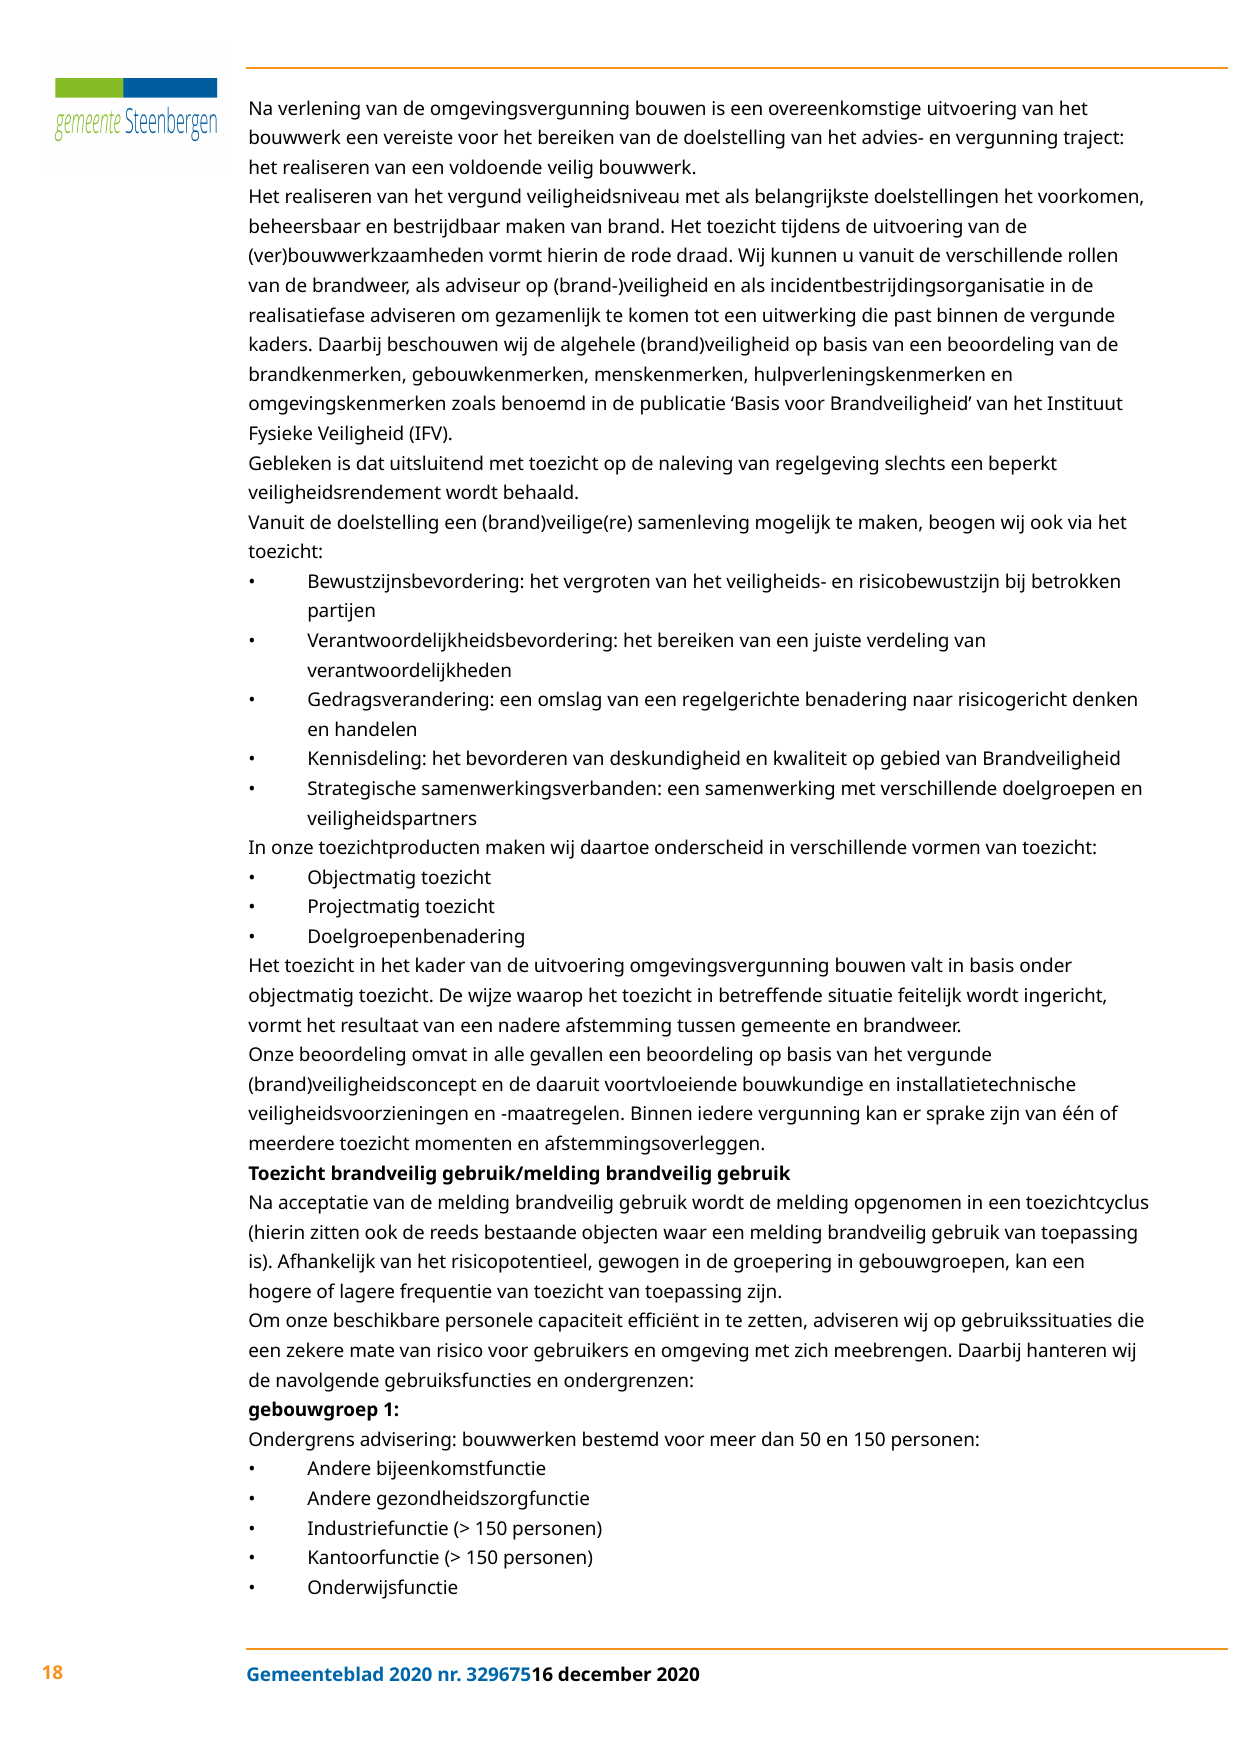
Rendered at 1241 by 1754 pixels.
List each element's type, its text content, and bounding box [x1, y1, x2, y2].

list Industriefunctie (> 150 personen) [248, 1515, 1152, 1541]
list Verantwoordelijkheidsbevordering: het bereiken van een juiste verdeling van verantwoordelijkheden [248, 627, 1152, 683]
list Kennisdeling: het bevorderen van deskundigheid en kwaliteit op gebied van Brandveiligheid [248, 746, 1152, 771]
picture [41, 47, 231, 172]
text Ondergrens advisering: bouwwerken bestemd voor meer dan 50 en 150 personen: [248, 1426, 1152, 1452]
text Gebleken is dat uitsluitend met toezicht op de naleving van regelgeving slechts een beperkt veiligheidsrendement wordt behaald. [248, 450, 1152, 505]
text Het realiseren van het vergund veiligheidsniveau met als belangrijkste doelstellingen het voorkomen, beheersbaar en bestrijdbaar maken van brand. Het toezicht tijdens de uitvoering van de (ver)bouwwerkzaamheden vormt hierin de rode draad. Wij kunnen u vanuit de verschillende rollen van de brandweer, als adviseur op (brand-)veiligheid en als incidentbestrijdingsorganisatie in de realisatiefase adviseren om gezamenlijk te komen tot een uitwerking die past binnen de vergunde kaders. Daarbij beschouwen wij de algehele (brand)veiligheid op basis van een beoordeling van de brandkenmerken, gebouwkenmerken, menskenmerken, hulpverleningskenmerken en omgevingskenmerken zoals benoemd in de publicatie ‘Basis voor Brandveiligheid’ van het Instituut Fysieke Veiligheid (IFV). [248, 183, 1152, 446]
text Toezicht brandveilig gebruik/melding brandveilig gebruik [248, 1160, 1152, 1186]
text Vanuit de doelstelling een (brand)veilige(re) samenleving mogelijk te maken, beogen wij ook via het toezicht: [248, 509, 1152, 564]
list Projectmatig toezicht [248, 893, 1152, 919]
text In onze toezichtproducten maken wij daartoe onderscheid in verschillende vormen van toezicht: [248, 834, 1152, 860]
text gebouwgroep 1: [248, 1396, 1152, 1422]
list Onderwijsfunctie [248, 1574, 1152, 1600]
text Onze beoordeling omvat in alle gevallen een beoordeling op basis van het vergunde (brand)veiligheidsconcept en de daaruit voortvloeiende bouwkundige en installatietechnische veiligheidsvoorzieningen en -maatregelen. Binnen iedere vergunning kan er sprake zijn van één of meerdere toezicht momenten en afstemmingsoverleggen. [248, 1041, 1152, 1156]
list Strategische samenwerkingsverbanden: een samenwerking met verschillende doelgroepen en veiligheidspartners [248, 775, 1152, 831]
list Doelgroepenbenadering [248, 923, 1152, 949]
text Na verlening van de omgevingsvergunning bouwen is een overeenkomstige uitvoering van het bouwwerk een vereiste voor het bereiken van de doelstelling van het advies- en vergunning traject: het realiseren van een voldoende veilig bouwwerk. [248, 95, 1152, 180]
text Om onze beschikbare personele capaciteit efficiënt in te zetten, adviseren wij op gebruikssituaties die een zekere mate van risico voor gebruikers en omgeving met zich meebrengen. Daarbij hanteren wij de navolgende gebruiksfuncties en ondergrenzen: [248, 1308, 1152, 1393]
list Kantoorfunctie (> 150 personen) [248, 1544, 1152, 1570]
list Objectmatig toezicht [248, 864, 1152, 890]
list Andere bijeenkomstfunctie [248, 1456, 1152, 1481]
list Andere gezondheidszorgfunctie [248, 1485, 1152, 1511]
text Na acceptatie van de melding brandveilig gebruik wordt de melding opgenomen in een toezichtcyclus (hierin zitten ook de reeds bestaande objecten waar een melding brandveilig gebruik van toepassing is). Afhankelijk van het risicopotentieel, gewogen in de groepering in gebouwgroepen, kan een hogere of lagere frequentie van toezicht van toepassing zijn. [248, 1189, 1152, 1304]
list Gedragsverandering: een omslag van een regelgerichte benadering naar risicogericht denken en handelen [248, 686, 1152, 742]
list Bewustzijnsbevordering: het vergroten van het veiligheids- en risicobewustzijn bij betrokken partijen [248, 568, 1152, 623]
text Het toezicht in het kader van de uitvoering omgevingsvergunning bouwen valt in basis onder objectmatig toezicht. De wijze waarop het toezicht in betreffende situatie feitelijk wordt ingericht, vormt het resultaat van een nadere afstemming tussen gemeente en brandweer. [248, 953, 1152, 1038]
